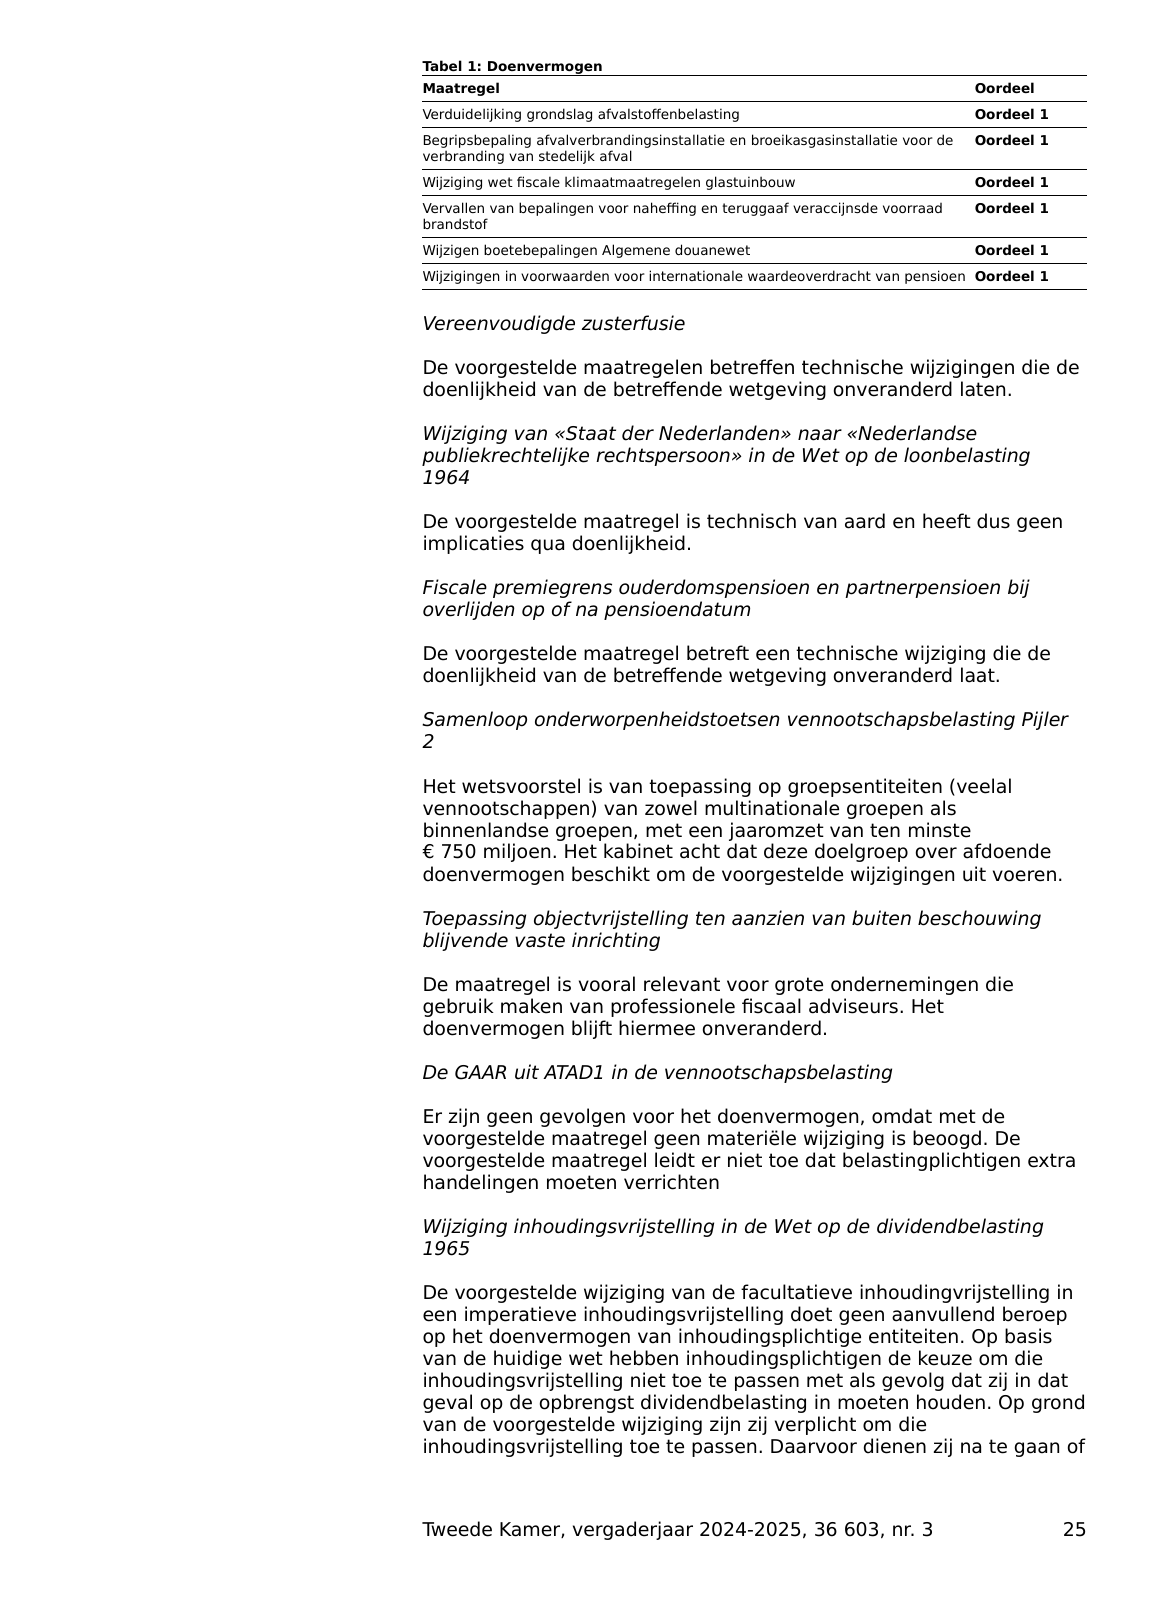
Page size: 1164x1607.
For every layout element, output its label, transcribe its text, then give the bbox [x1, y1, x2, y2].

table_cell Vervallen van bepalingen voor naheffing en teruggaaf veraccijnsde voorraad brandstof [422, 196, 968, 237]
text Het wetsvoorstel is van toepassing op groepsentiteiten (veelal vennootschappen) van zowel multinationale groepen als binnenlandse groepen, met een jaaromzet van ten minste € 750 miljoen. Het kabinet acht dat deze doelgroep over afdoende doenvermogen beschikt om de voorgestelde wijzigingen uit voeren. [422, 776, 1087, 885]
text De voorgestelde maatregel is technisch van aard en heeft dus geen implicaties qua doenlijkheid. [422, 511, 1087, 555]
table_header Tabel 1: Doenvermogen [422, 59, 1087, 75]
text De voorgestelde wijziging van de facultatieve inhoudingvrijstelling in een imperatieve inhoudingsvrijstelling doet geen aanvullend beroep op het doenvermogen van inhoudingsplichtige entiteiten. Op basis van de huidige wet hebben inhoudingsplichtigen de keuze om die inhoudingsvrijstelling niet toe te passen met als gevolg dat zij in dat geval op de opbrengst dividendbelasting in moeten houden. Op grond van de voorgestelde wijziging zijn zij verplicht om die inhoudingsvrijstelling toe te passen. Daarvoor dienen zij na te gaan of [422, 1282, 1087, 1458]
text De voorgestelde maatregel betreft een technische wijziging die de doenlijkheid van de betreffende wetgeving onveranderd laat. [422, 643, 1087, 687]
table_cell Verduidelijking grondslag afvalstoffenbelasting [422, 102, 968, 127]
subtitle Wijziging van «Staat der Nederlanden» naar «Nederlandse publiekrechtelijke rechtspersoon» in de Wet op de loonbelasting 1964 [422, 423, 1087, 489]
text De maatregel is vooral relevant voor grote ondernemingen die gebruik maken van professionele fiscaal adviseurs. Het doenvermogen blijft hiermee onveranderd. [422, 974, 1087, 1040]
subtitle Wijziging inhoudingsvrijstelling in de Wet op de dividendbelasting 1965 [422, 1216, 1087, 1260]
table_cell Wijzigingen in voorwaarden voor internationale waardeoverdracht van pensioen [422, 264, 968, 289]
subtitle Samenloop onderworpenheidstoetsen vennootschapsbelasting Pijler 2 [422, 709, 1087, 753]
subtitle Fiscale premiegrens ouderdomspensioen en partnerpensioen bij overlijden op of na pensioendatum [422, 577, 1087, 621]
table_cell Oordeel 1 [969, 170, 1087, 195]
table_cell Maatregel [422, 76, 968, 101]
text Er zijn geen gevolgen voor het doenvermogen, omdat met de voorgestelde maatregel geen materiële wijziging is beoogd. De voorgestelde maatregel leidt er niet toe dat belastingplichtigen extra handelingen moeten verrichten [422, 1106, 1087, 1194]
subtitle Toepassing objectvrijstelling ten aanzien van buiten beschouwing blijvende vaste inrichting [422, 908, 1087, 952]
table_cell Begripsbepaling afvalverbrandingsinstallatie en broeikasgasinstallatie voor de verbranding van stedelijk afval [422, 128, 968, 169]
table_cell Oordeel 1 [969, 102, 1087, 127]
table_cell Oordeel 1 [969, 264, 1087, 289]
table_cell Oordeel 1 [969, 238, 1087, 263]
subtitle De GAAR uit ATAD1 in de vennootschapsbelasting [422, 1062, 1087, 1084]
table_cell Wijziging wet fiscale klimaatmaatregelen glastuinbouw [422, 170, 968, 195]
table_cell Oordeel 1 [969, 196, 1087, 237]
subtitle Vereenvoudigde zusterfusie [422, 312, 1087, 334]
table_cell Wijzigen boetebepalingen Algemene douanewet [422, 238, 968, 263]
text De voorgestelde maatregelen betreffen technische wijzigingen die de doenlijkheid van de betreffende wetgeving onveranderd laten. [422, 357, 1087, 401]
table_cell Oordeel 1 [969, 128, 1087, 169]
table_cell Oordeel [969, 76, 1087, 101]
